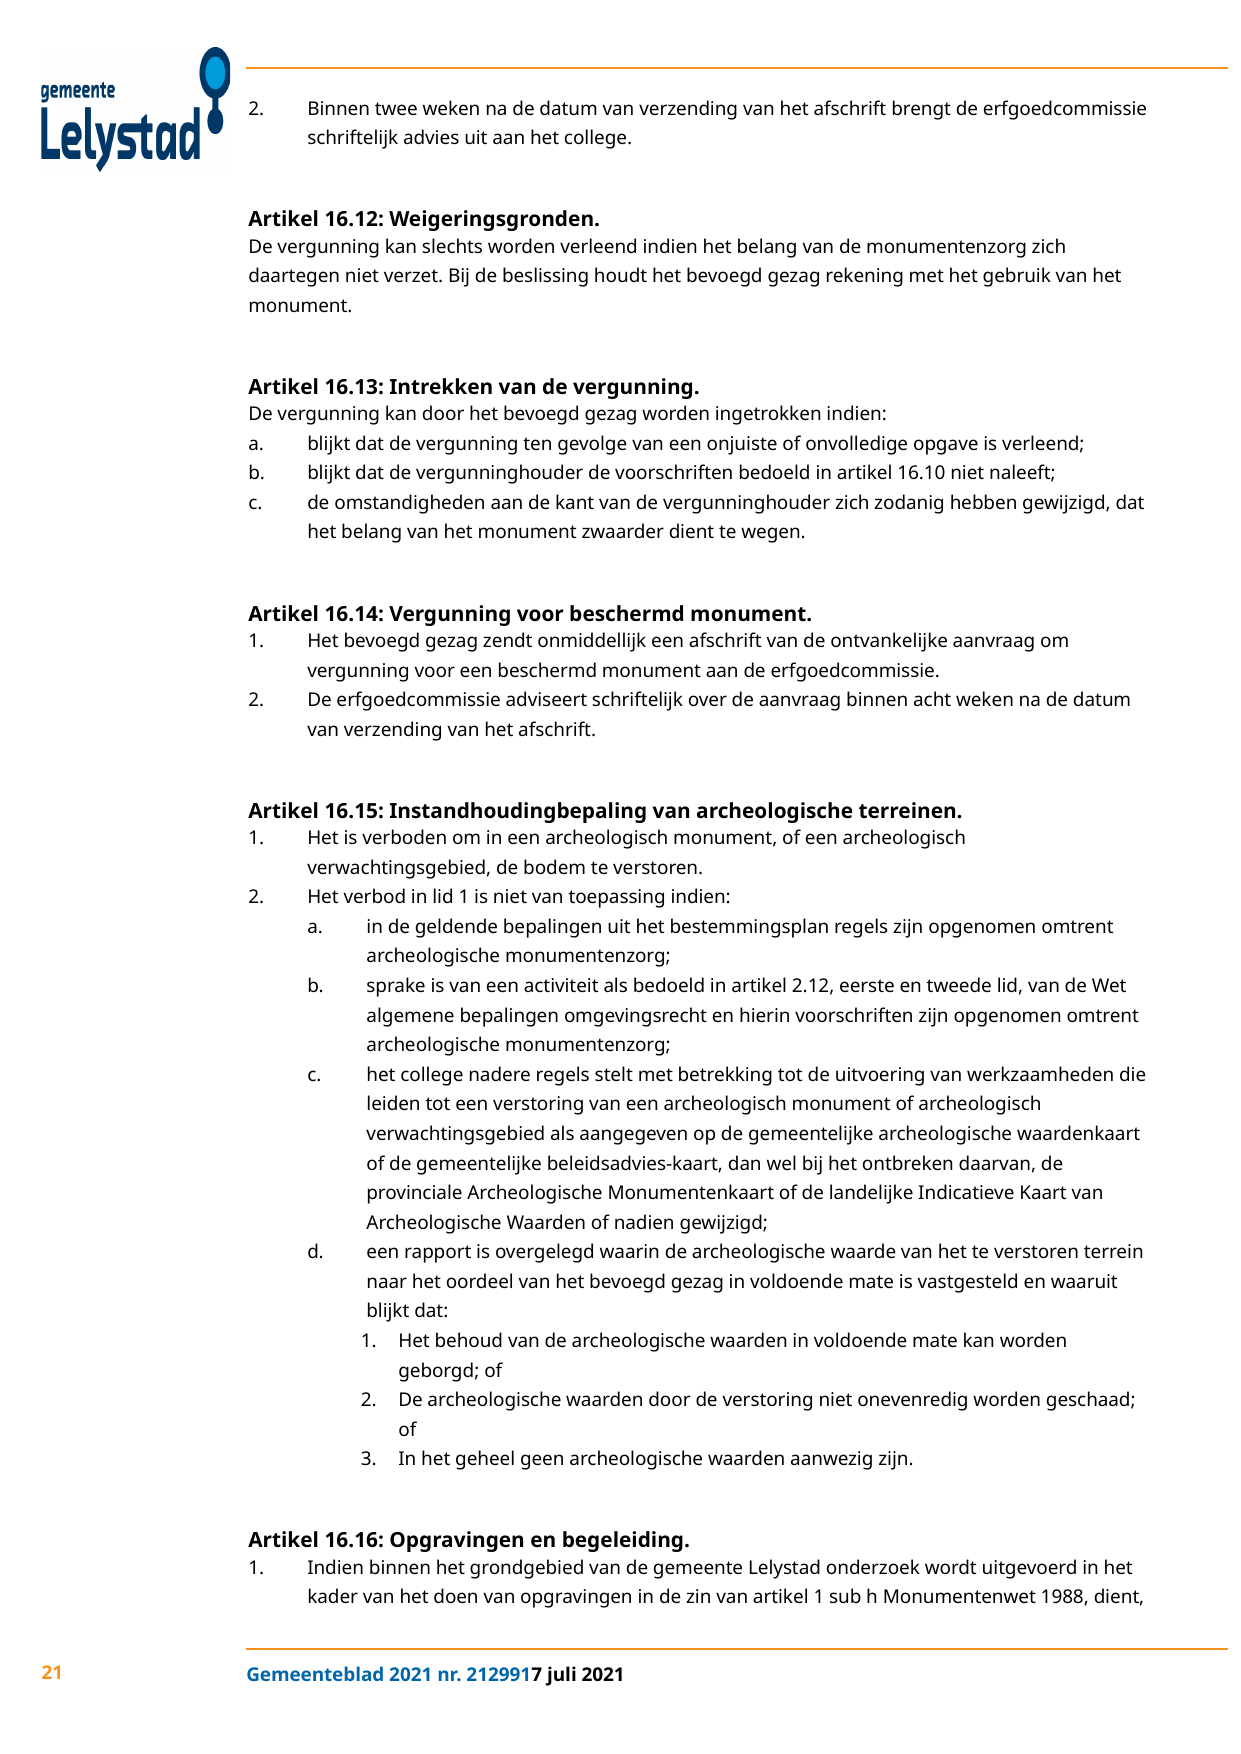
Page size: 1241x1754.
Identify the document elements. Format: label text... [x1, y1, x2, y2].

list sprake is van een activiteit als bedoeld in artikel 2.12, eerste en tweede lid, van de Wet algemene bepalingen omgevingsrecht en hierin voorschriften zijn opgenomen omtrent archeologische monumentenzorg; [307, 972, 1152, 1057]
text De vergunning kan door het bevoegd gezag worden ingetrokken indien: [248, 400, 1152, 426]
list Het is verboden om in een archeologisch monument, of een archeologisch verwachtingsgebied, de bodem te verstoren. [248, 824, 1152, 880]
list Het verbod in lid 1 is niet van toepassing indien: [248, 883, 1152, 909]
list Het bevoegd gezag zendt onmiddellijk een afschrift van de ontvankelijke aanvraag om vergunning voor een beschermd monument aan de erfgoedcommissie. [248, 627, 1152, 682]
text Artikel 16.13: Intrekken van de vergunning. [248, 372, 1152, 400]
list De erfgoedcommissie adviseert schriftelijk over de aanvraag binnen acht weken na de datum van verzending van het afschrift. [248, 686, 1152, 742]
list blijkt dat de vergunninghouder de voorschriften bedoeld in artikel 16.10 niet naleeft; [248, 459, 1152, 485]
list Binnen twee weken na de datum van verzending van het afschrift brengt de erfgoedcommissie schriftelijk advies uit aan het college. [248, 95, 1152, 150]
list het college nadere regels stelt met betrekking tot de uitvoering van werkzaamheden die leiden tot een verstoring van een archeologisch monument of archeologisch verwachtingsgebied als aangegeven op de gemeentelijke archeologische waardenkaart of de gemeentelijke beleidsadvies-kaart, dan wel bij het ontbreken daarvan, de provinciale Archeologische Monumentenkaart of de landelijke Indicatieve Kaart van Archeologische Waarden of nadien gewijzigd; [307, 1061, 1152, 1235]
list Het behoud van de archeologische waarden in voldoende mate kan worden geborgd; of [361, 1327, 1152, 1383]
list een rapport is overgelegd waarin de archeologische waarde van het te verstoren terrein naar het oordeel van het bevoegd gezag in voldoende mate is vastgesteld en waaruit blijkt dat: [307, 1238, 1152, 1323]
list in de geldende bepalingen uit het bestemmingsplan regels zijn opgenomen omtrent archeologische monumentenzorg; [307, 913, 1152, 968]
text Artikel 16.15: Instandhoudingbepaling van archeologische terreinen. [248, 796, 1152, 824]
text Artikel 16.16: Opgravingen en begeleiding. [248, 1526, 1152, 1554]
list de omstandigheden aan de kant van de vergunninghouder zich zodanig hebben gewijzigd, dat het belang van het monument zwaarder dient te wegen. [248, 489, 1152, 544]
text Artikel 16.12: Weigeringsgronden. [248, 204, 1152, 233]
list Indien binnen het grondgebied van de gemeente Lelystad onderzoek wordt uitgevoerd in het kader van het doen van opgravingen in de zin van artikel 1 sub h Monumentenwet 1988, dient, [248, 1554, 1152, 1609]
list blijkt dat de vergunning ten gevolge van een onjuiste of onvolledige opgave is verleend; [248, 430, 1152, 456]
picture [41, 47, 231, 172]
text Artikel 16.14: Vergunning voor beschermd monument. [248, 599, 1152, 627]
text De vergunning kan slechts worden verleend indien het belang van de monumentenzorg zich daartegen niet verzet. Bij de beslissing houdt het bevoegd gezag rekening met het gebruik van het monument. [248, 233, 1152, 318]
list In het geheel geen archeologische waarden aanwezig zijn. [361, 1446, 1152, 1471]
list De archeologische waarden door de verstoring niet onevenredig worden geschaad; of [361, 1386, 1152, 1442]
